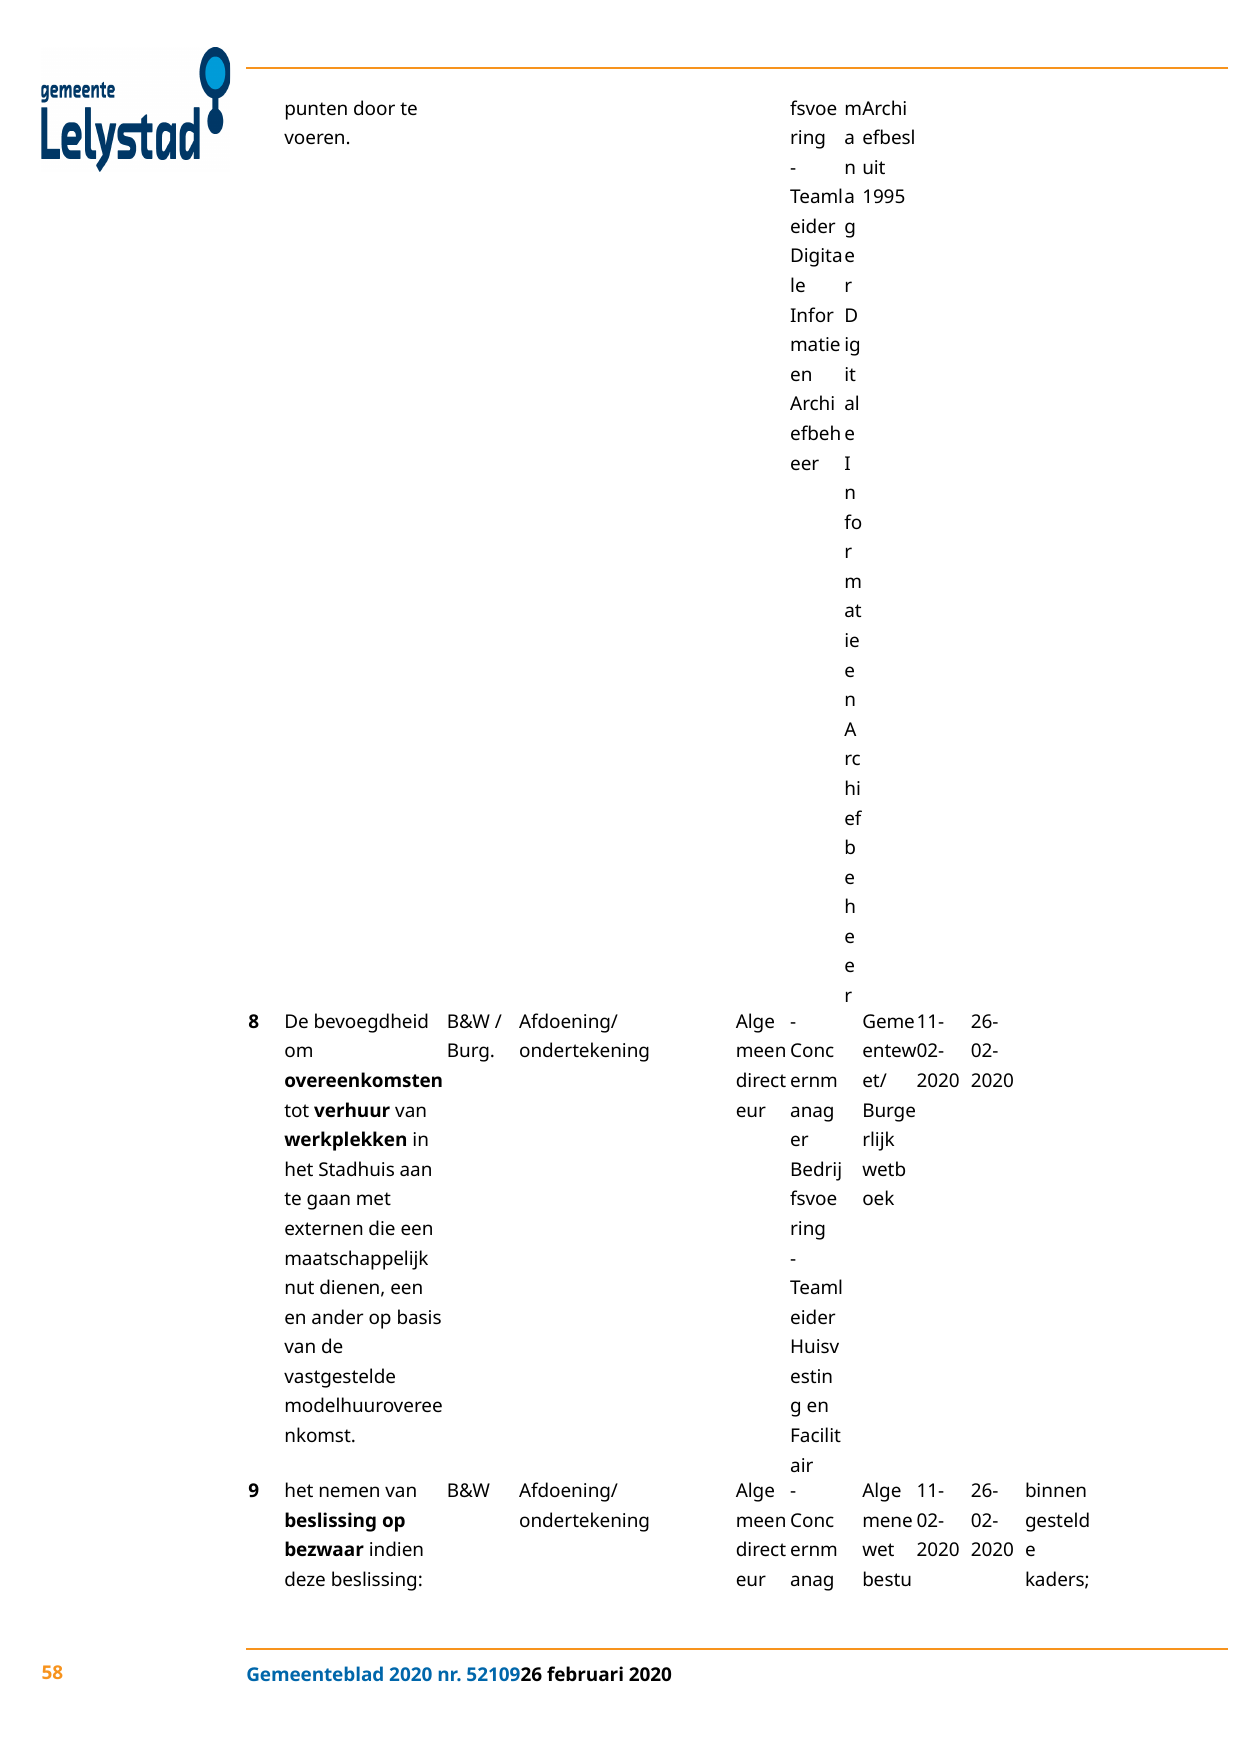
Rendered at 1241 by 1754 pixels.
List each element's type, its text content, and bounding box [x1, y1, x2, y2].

table_cell [844, 1008, 862, 1477]
table_cell 11-02-2020 [916, 1478, 971, 1592]
table_cell 8 [248, 1008, 284, 1477]
picture [41, 47, 231, 172]
table_cell [1097, 1008, 1133, 1477]
table_cell - Concernmanager Bedrijfsvoering - Teamleider Huisvesting en Facilitair [790, 1008, 844, 1477]
table_cell B&W / Burg. [447, 1008, 519, 1477]
table_cell [1097, 95, 1133, 1008]
table_cell De bevoegdheid om overeenkomsten tot verhuur van werkplekken in het Stadhuis aan te gaan met externen die een maatschappelijk nut dienen, een en ander op basis van de vastgestelde modelhuurovereenkomst. [284, 1008, 447, 1477]
table_cell [1097, 1478, 1133, 1592]
table_cell 26-02-2020 [971, 1478, 1025, 1592]
table_cell Archiefbesluit 1995 [862, 95, 916, 1008]
table_cell [248, 95, 284, 1008]
table_cell [916, 95, 971, 1008]
table_cell Gemeentewet/ Burgerlijk wetboek [862, 1008, 916, 1477]
table_cell Algemene wet bestu [862, 1478, 916, 1592]
table_cell - Concernmanag [790, 1478, 844, 1592]
table_cell [1025, 1008, 1097, 1477]
table_cell 11-02-2020 [916, 1008, 971, 1477]
table_cell binnen gestelde kaders; [1025, 1478, 1097, 1592]
table_cell 26-02-2020 [971, 1008, 1025, 1477]
table_cell [971, 95, 1025, 1008]
table_cell [844, 1478, 862, 1592]
table_cell 9 [248, 1478, 284, 1592]
table_cell Afdoening/ondertekening [519, 1008, 736, 1477]
table_cell manager Digitale Informatie en Archiefbeheer [844, 95, 862, 1008]
table_cell Afdoening/ondertekening [519, 1478, 736, 1592]
table_cell [447, 95, 519, 1008]
table_cell Algemeen directeur [736, 1008, 790, 1477]
table_cell [1025, 95, 1097, 1008]
table_cell [736, 95, 790, 1008]
table_cell fsvoering -Teamleider Digitale Informatie en Archiefbeheer [790, 95, 844, 1008]
table_cell Algemeen directeur [736, 1478, 790, 1592]
table_cell B&W [447, 1478, 519, 1592]
table_cell het nemen van beslissing op bezwaar indien deze beslissing: [284, 1478, 447, 1592]
table_cell [519, 95, 736, 1008]
table_cell punten door te voeren. [284, 95, 447, 1008]
